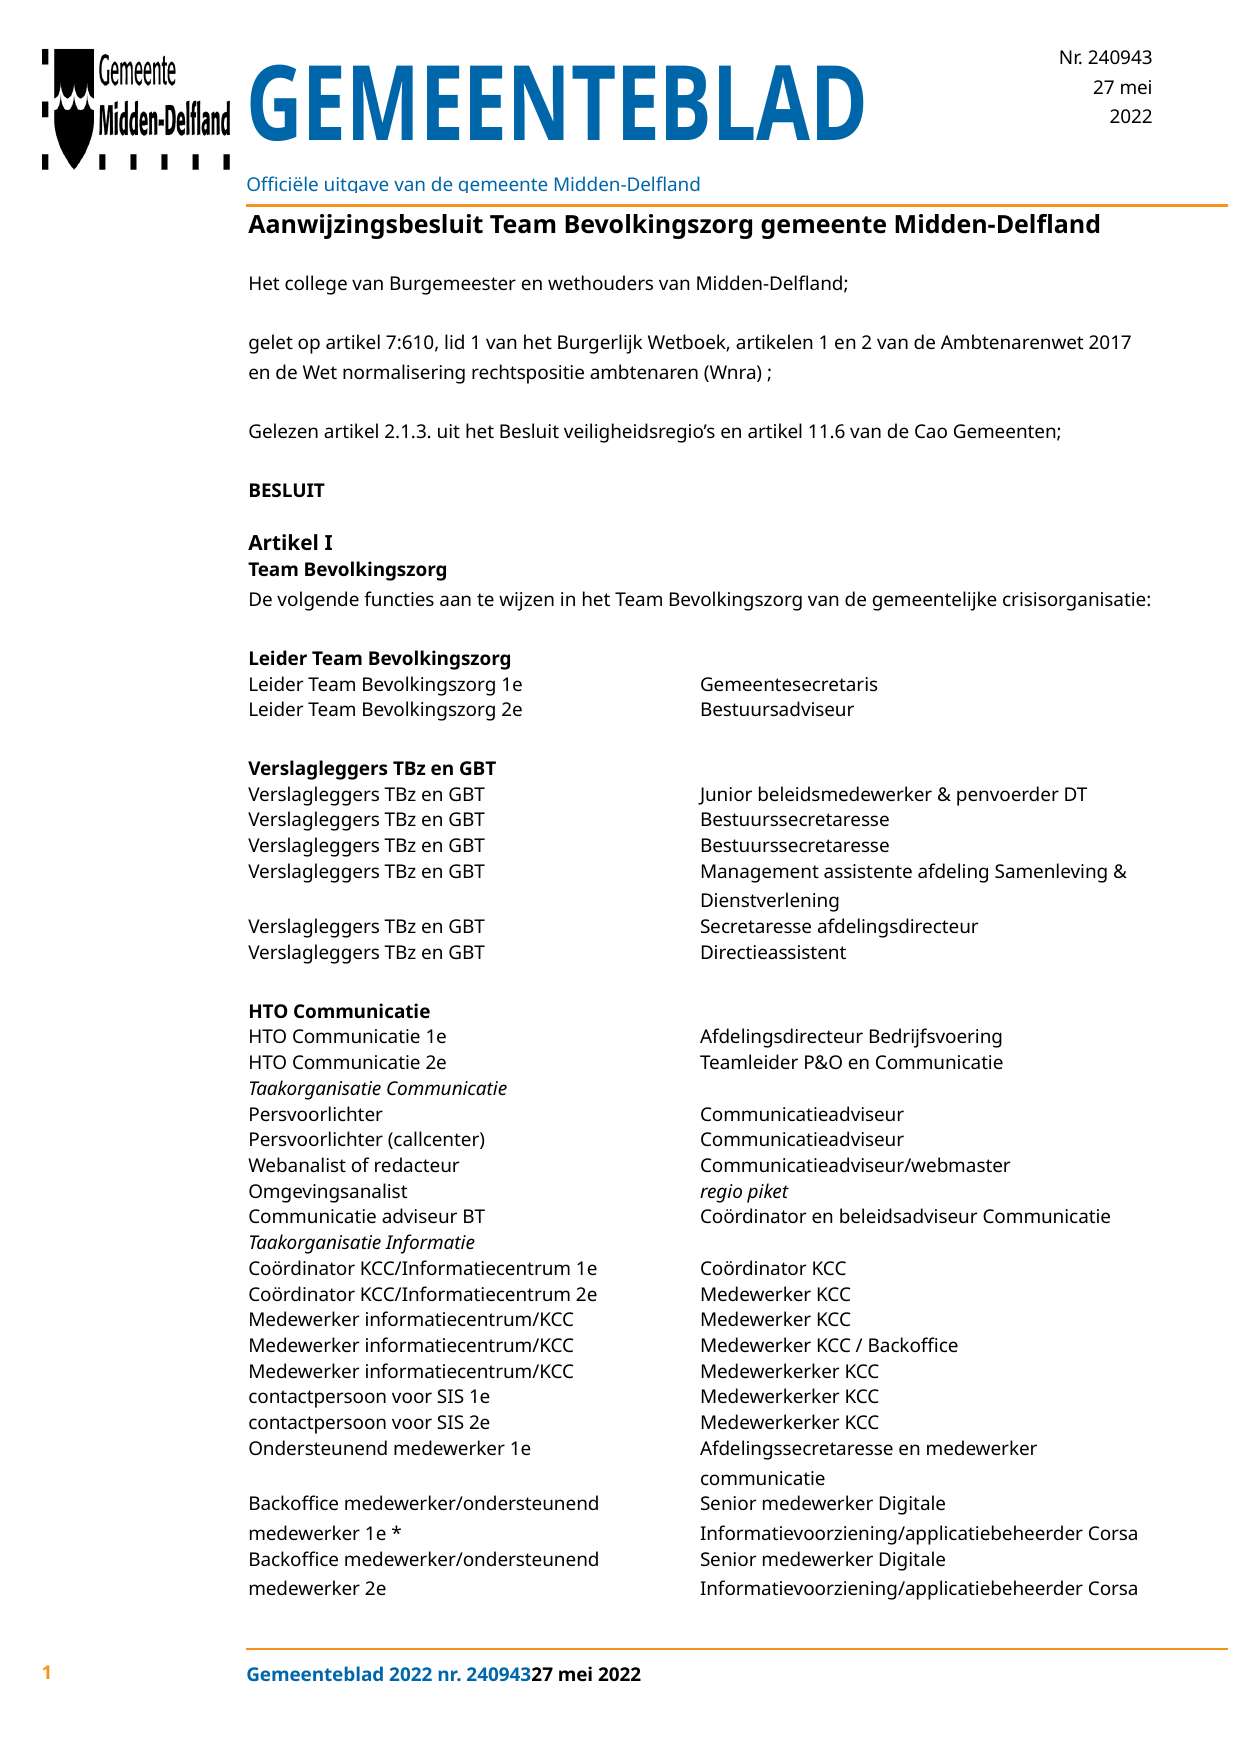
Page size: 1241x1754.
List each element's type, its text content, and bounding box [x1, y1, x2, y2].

table_cell Leider Team Bevolkingszorg 2e [248, 697, 700, 722]
table_cell Teamleider P&O en Communicatie [700, 1049, 1152, 1075]
table_cell Verslagleggers TBz en GBT [248, 833, 700, 858]
table_header Verslagleggers TBz en GBT [248, 755, 700, 781]
table_cell Backoffice medewerker/ondersteunend medewerker 2e [248, 1546, 700, 1601]
table_cell Communicatieadviseur [700, 1101, 1152, 1126]
text BESLUIT [248, 477, 1152, 503]
table_cell [700, 1229, 1152, 1255]
table_cell Communicatieadviseur [700, 1126, 1152, 1152]
table_cell Coördinator KCC [700, 1255, 1152, 1281]
table_cell Verslagleggers TBz en GBT [248, 807, 700, 832]
table_cell HTO Communicatie 1e [248, 1024, 700, 1049]
table_cell Persvoorlichter (callcenter) [248, 1126, 700, 1152]
text Aanwijzingsbesluit Team Bevolkingszorg gemeente Midden-Delfland [248, 207, 1152, 241]
table_cell Webanalist of redacteur [248, 1152, 700, 1178]
table_cell Omgevingsanalist [248, 1178, 700, 1204]
table_cell Medewerker KCC / Backoffice [700, 1332, 1152, 1358]
table_cell Medewerker informatiecentrum/KCC [248, 1307, 700, 1332]
table_cell Taakorganisatie Communicatie [248, 1075, 700, 1101]
table_cell Medewerkerker KCC [700, 1384, 1152, 1409]
table_cell Medewerker informatiecentrum/KCC [248, 1358, 700, 1384]
table_cell Persvoorlichter [248, 1101, 700, 1126]
table_cell Coördinator KCC/Informatiecentrum 2e [248, 1281, 700, 1307]
table_cell Verslagleggers TBz en GBT [248, 781, 700, 807]
table_cell Coördinator KCC/Informatiecentrum 1e [248, 1255, 700, 1281]
table_cell contactpersoon voor SIS 2e [248, 1410, 700, 1435]
table_cell contactpersoon voor SIS 1e [248, 1384, 700, 1409]
table_header [700, 998, 1152, 1023]
table_cell Medewerkerker KCC [700, 1410, 1152, 1435]
text De volgende functies aan te wijzen in het Team Bevolkingszorg van de gemeentelijke crisisorganisatie: [248, 586, 1152, 612]
table_cell Bestuurssecretaresse [700, 833, 1152, 858]
table_cell Secretaresse afdelingsdirecteur [700, 914, 1152, 939]
text Artikel I [248, 528, 1152, 556]
picture [41, 47, 231, 172]
table_cell Afdelingssecretaresse en medewerker communicatie [700, 1435, 1152, 1491]
table_cell Ondersteunend medewerker 1e [248, 1435, 700, 1491]
table_cell Communicatie adviseur BT [248, 1204, 700, 1229]
table_cell Senior medewerker Digitale Informatievoorziening/applicatiebeheerder Corsa [700, 1546, 1152, 1601]
table_cell Junior beleidsmedewerker & penvoerder DT [700, 781, 1152, 807]
table_cell Afdelingsdirecteur Bedrijfsvoering [700, 1024, 1152, 1049]
table_cell [700, 1075, 1152, 1101]
table_cell Medewerkerker KCC [700, 1358, 1152, 1384]
table_cell HTO Communicatie 2e [248, 1049, 700, 1075]
text gelet op artikel 7:610, lid 1 van het Burgerlijk Wetboek, artikelen 1 en 2 van de Ambtenarenwet 2017 en de Wet normalisering rechtspositie ambtenaren (Wnra) ; [248, 329, 1152, 385]
table_header Leider Team Bevolkingszorg [248, 645, 700, 671]
table_cell Medewerker KCC [700, 1281, 1152, 1307]
table_cell Coördinator en beleidsadviseur Communicatie [700, 1204, 1152, 1229]
table_cell Taakorganisatie Informatie [248, 1229, 700, 1255]
text Gelezen artikel 2.1.3. uit het Besluit veiligheidsregio’s en artikel 11.6 van de Cao Gemeenten; [248, 418, 1152, 444]
table_header [700, 645, 1152, 671]
table_cell Leider Team Bevolkingszorg 1e [248, 671, 700, 697]
table_cell Directieassistent [700, 939, 1152, 965]
table_cell Verslagleggers TBz en GBT [248, 914, 700, 939]
table_cell Communicatieadviseur/webmaster [700, 1152, 1152, 1178]
table_cell Senior medewerker Digitale Informatievoorziening/applicatiebeheerder Corsa [700, 1491, 1152, 1546]
table_cell Gemeentesecretaris [700, 671, 1152, 697]
table_cell Verslagleggers TBz en GBT [248, 939, 700, 965]
table_cell Bestuursadviseur [700, 697, 1152, 722]
table_header [700, 755, 1152, 781]
table_cell Backoffice medewerker/ondersteunend medewerker 1e * [248, 1491, 700, 1546]
text Team Bevolkingszorg [248, 556, 1152, 582]
table_cell Bestuurssecretaresse [700, 807, 1152, 832]
table_cell Verslagleggers TBz en GBT [248, 858, 700, 913]
text Het college van Burgemeester en wethouders van Midden-Delfland; [248, 270, 1152, 296]
table_cell regio piket [700, 1178, 1152, 1204]
table_cell Medewerker KCC [700, 1307, 1152, 1332]
table_cell Medewerker informatiecentrum/KCC [248, 1332, 700, 1358]
table_cell Management assistente afdeling Samenleving & Dienstverlening [700, 858, 1152, 913]
table_header HTO Communicatie [248, 998, 700, 1023]
